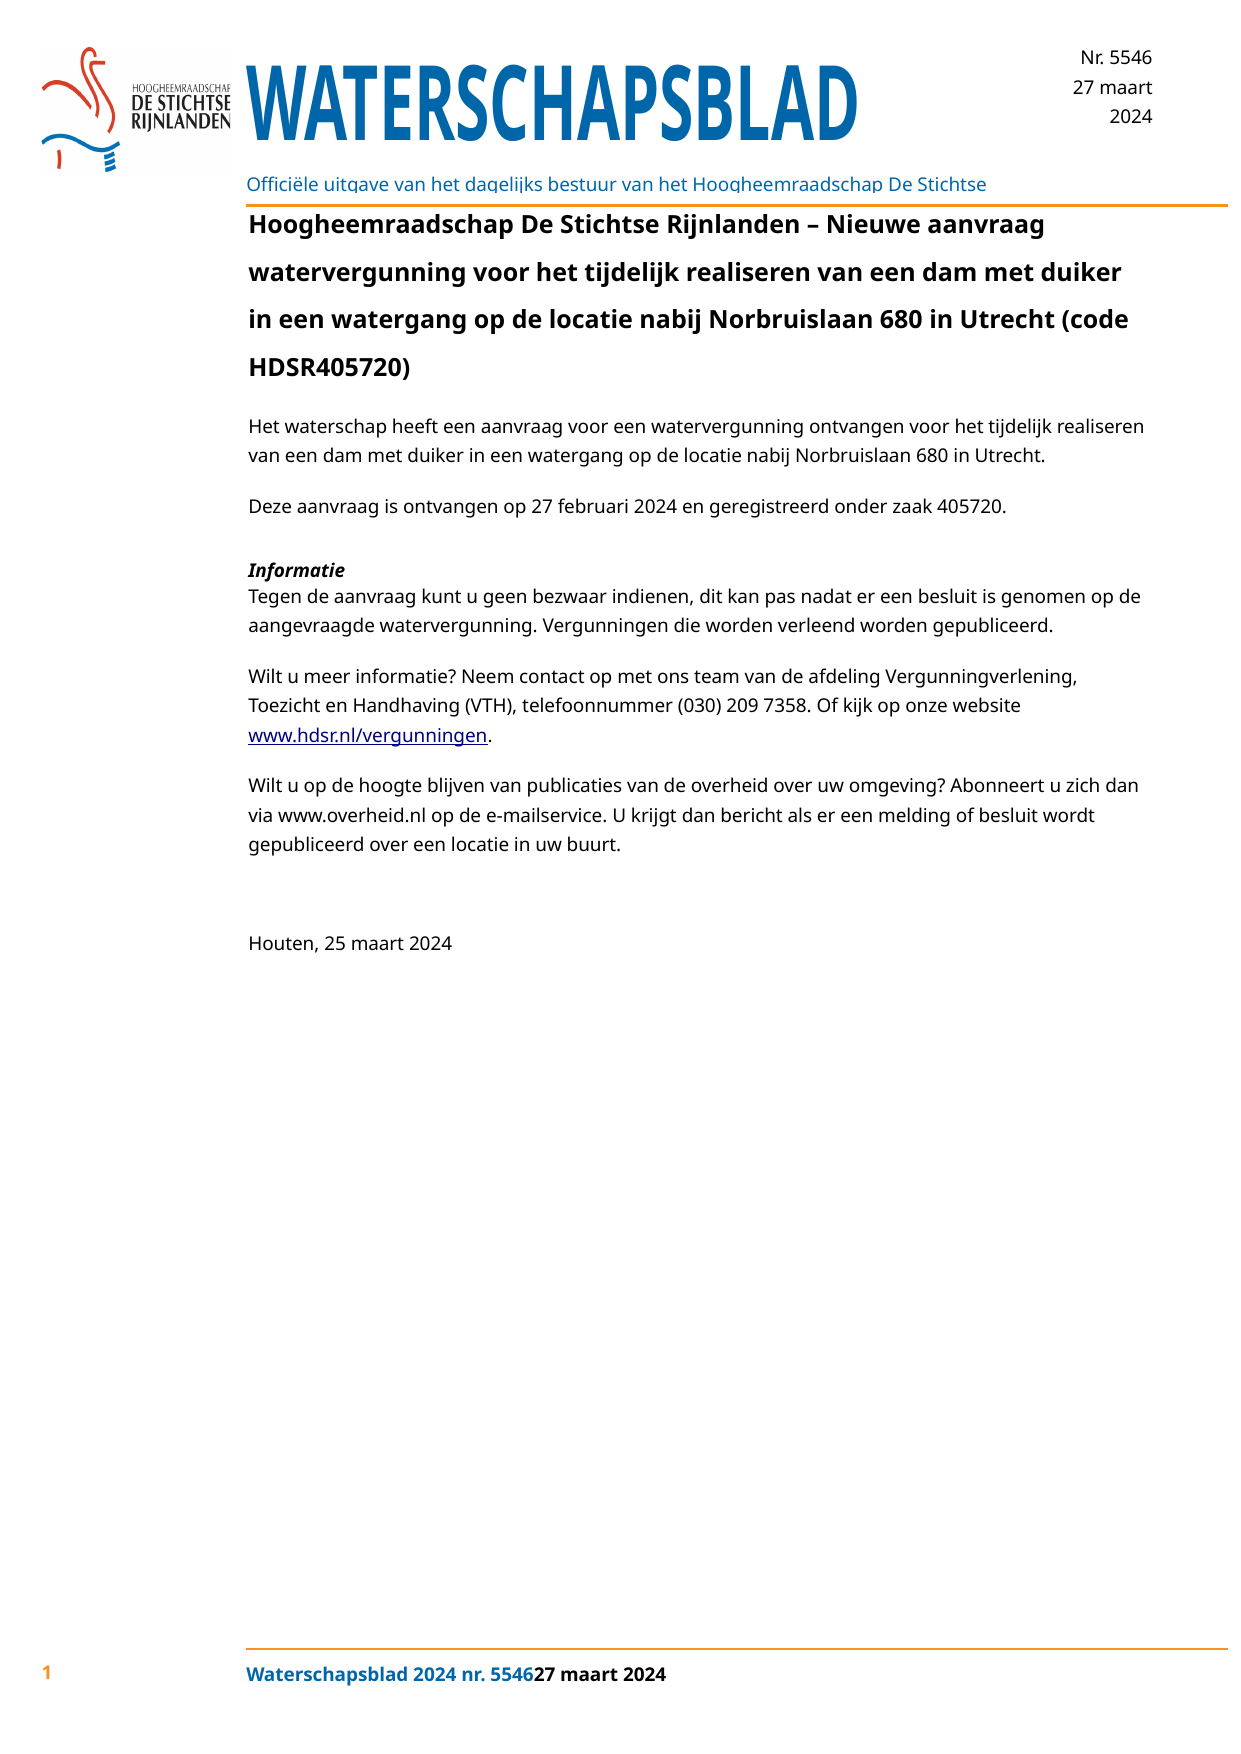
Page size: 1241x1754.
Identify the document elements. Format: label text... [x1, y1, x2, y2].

text Het waterschap heeft een aanvraag voor een watervergunning ontvangen voor het tijdelijk realiseren van een dam met duiker in een watergang op de locatie nabij Norbruislaan 680 in Utrecht. [248, 413, 1152, 468]
text Houten, 25 maart 2024 [248, 930, 1152, 956]
text Wilt u op de hoogte blijven van publicaties van de overheid over uw omgeving? Abonneert u zich dan via www.overheid.nl op de e-mailservice. U krijgt dan bericht als er een melding of besluit wordt gepubliceerd over een locatie in uw buurt. [248, 772, 1152, 857]
picture [41, 47, 231, 172]
text Informatie [248, 557, 1152, 583]
text Tegen de aanvraag kunt u geen bezwaar indienen, dit kan pas nadat er een besluit is genomen op de aangevraagde watervergunning. Vergunningen die worden verleend worden gepubliceerd. [248, 583, 1152, 638]
text Wilt u meer informatie? Neem contact op met ons team van de afdeling Vergunningverlening, Toezicht en Handhaving (VTH), telefoonnummer (030) 209 7358. Of kijk op onze website www.hdsr.nl/vergunningen. [248, 663, 1152, 748]
text Hoogheemraadschap De Stichtse Rijnlanden – Nieuwe aanvraag watervergunning voor het tijdelijk realiseren van een dam met duiker in een watergang op de locatie nabij Norbruislaan 680 in Utrecht (code HDSR405720) [248, 207, 1152, 384]
text Deze aanvraag is ontvangen op 27 februari 2024 en geregistreerd onder zaak 405720. [248, 493, 1152, 519]
